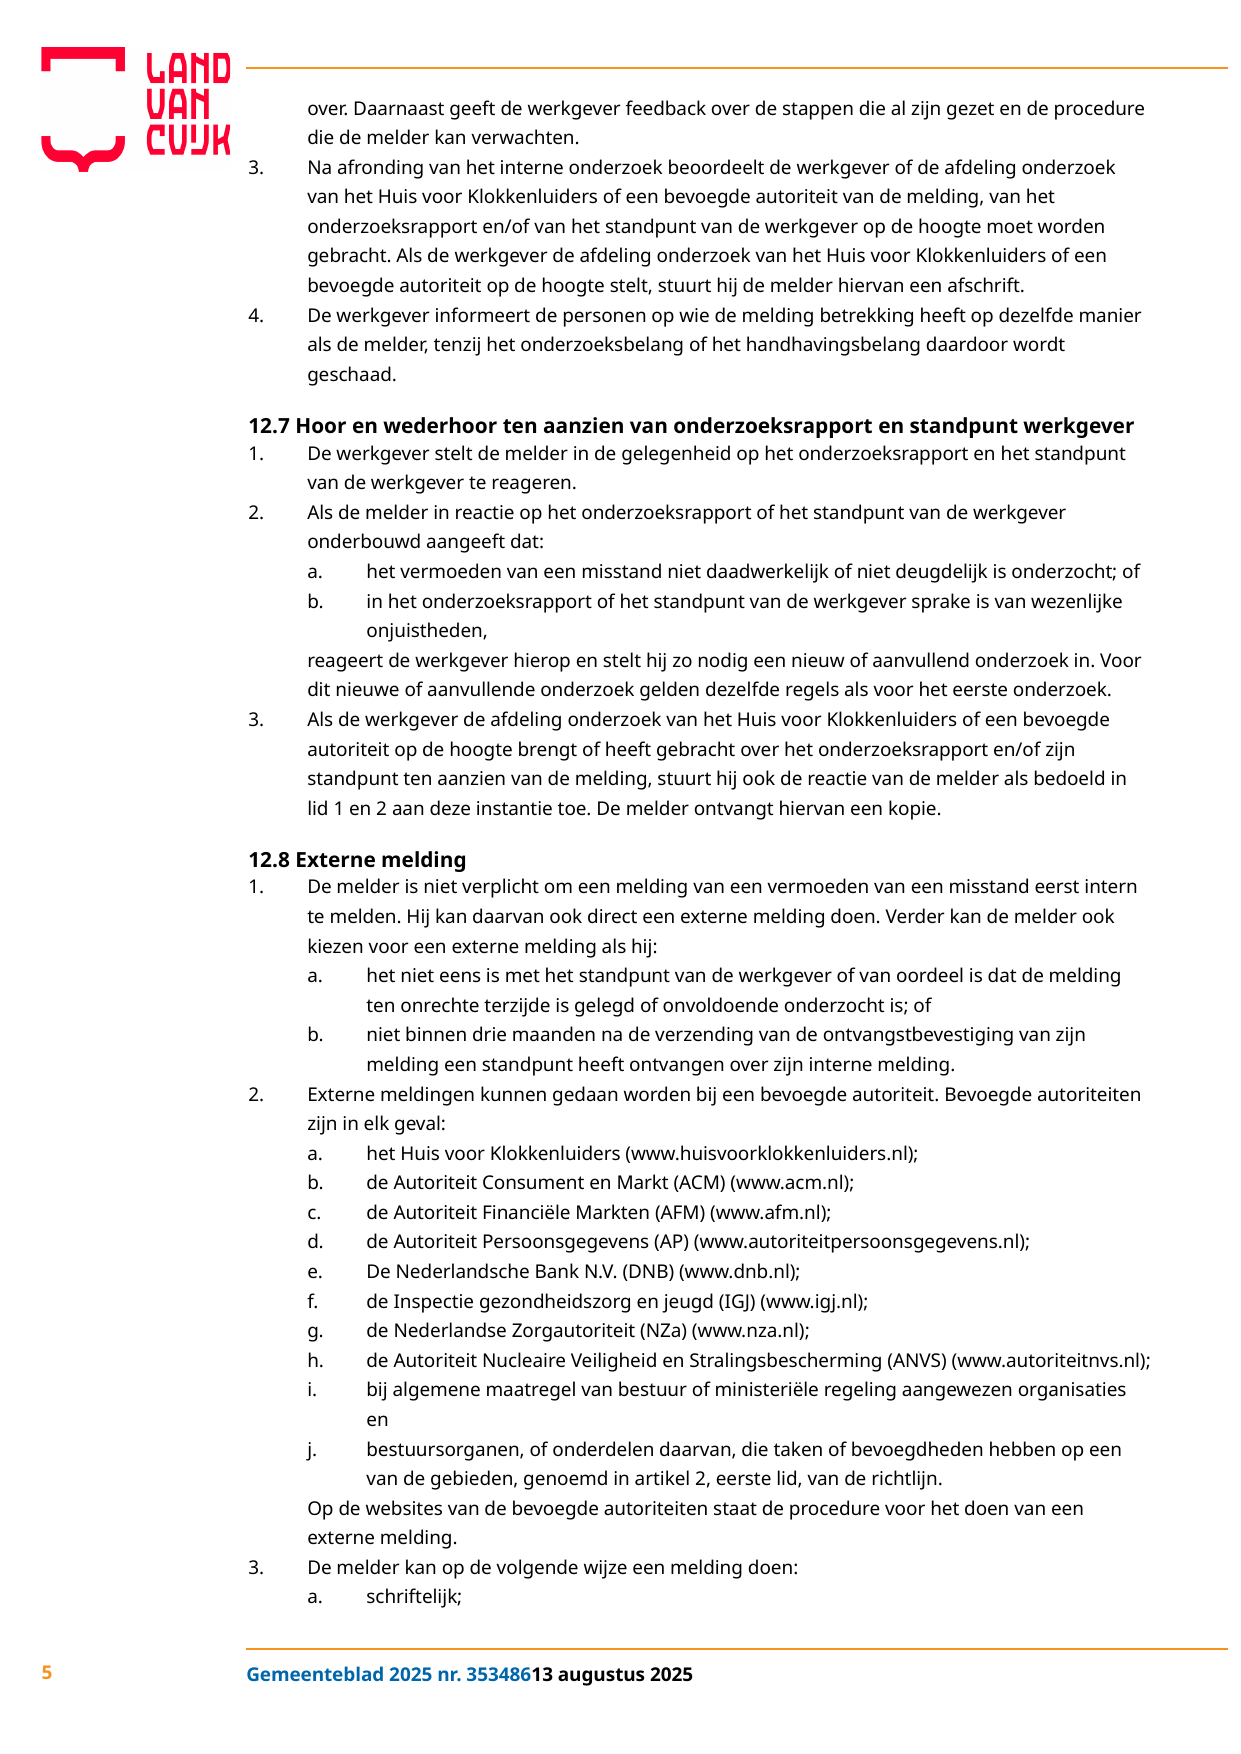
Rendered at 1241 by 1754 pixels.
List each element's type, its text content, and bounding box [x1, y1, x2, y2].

text 12.8 Externe melding [248, 845, 1152, 874]
list De Nederlandsche Bank N.V. (DNB) (www.dnb.nl); [307, 1258, 1152, 1284]
list Na afronding van het interne onderzoek beoordeelt de werkgever of de afdeling onderzoek van het Huis voor Klokkenluiders of een bevoegde autoriteit van de melding, van het onderzoeksrapport en/of van het standpunt van de werkgever op de hoogte moet worden gebracht. Als de werkgever de afdeling onderzoek van het Huis voor Klokkenluiders of een bevoegde autoriteit op de hoogte stelt, stuurt hij de melder hiervan een afschrift. [248, 154, 1152, 298]
list de Autoriteit Nucleaire Veiligheid en Stralingsbescherming (ANVS) (www.autoriteitnvs.nl); [307, 1347, 1152, 1373]
list De werkgever informeert de personen op wie de melding betrekking heeft op dezelfde manier als de melder, tenzij het onderzoeksbelang of het handhavingsbelang daardoor wordt geschaad. [248, 302, 1152, 387]
list Op de websites van de bevoegde autoriteiten staat de procedure voor het doen van een externe melding. [248, 1495, 1152, 1550]
list het niet eens is met het standpunt van de werkgever of van oordeel is dat de melding ten onrechte terzijde is gelegd of onvoldoende onderzocht is; of [307, 962, 1152, 1018]
list over. Daarnaast geeft de werkgever feedback over de stappen die al zijn gezet en de procedure die de melder kan verwachten. [248, 95, 1152, 150]
list de Autoriteit Persoonsgegevens (AP) (www.autoriteitpersoonsgegevens.nl); [307, 1229, 1152, 1254]
list in het onderzoeksrapport of het standpunt van de werkgever sprake is van wezenlijke onjuistheden, [307, 588, 1152, 643]
list bestuursorganen, of onderdelen daarvan, die taken of bevoegdheden hebben op een van de gebieden, genoemd in artikel 2, eerste lid, van de richtlijn. [307, 1436, 1152, 1491]
list reageert de werkgever hierop en stelt hij zo nodig een nieuw of aanvullend onderzoek in. Voor dit nieuwe of aanvullende onderzoek gelden dezelfde regels als voor het eerste onderzoek. [248, 647, 1152, 702]
list bij algemene maatregel van bestuur of ministeriële regeling aangewezen organisaties en [307, 1377, 1152, 1432]
list schriftelijk; [307, 1584, 1152, 1609]
text 12.7 Hoor en wederhoor ten aanzien van onderzoeksrapport en standpunt werkgever [248, 411, 1152, 440]
list De melder is niet verplicht om een melding van een vermoeden van een misstand eerst intern te melden. Hij kan daarvan ook direct een externe melding doen. Verder kan de melder ook kiezen voor een externe melding als hij: [248, 874, 1152, 959]
list Externe meldingen kunnen gedaan worden bij een bevoegde autoriteit. Bevoegde autoriteiten zijn in elk geval: [248, 1081, 1152, 1136]
list De werkgever stelt de melder in de gelegenheid op het onderzoeksrapport en het standpunt van de werkgever te reageren. [248, 440, 1152, 495]
list Als de werkgever de afdeling onderzoek van het Huis voor Klokkenluiders of een bevoegde autoriteit op de hoogte brengt of heeft gebracht over het onderzoeksrapport en/of zijn standpunt ten aanzien van de melding, stuurt hij ook de reactie van de melder als bedoeld in lid 1 en 2 aan deze instantie toe. De melder ontvangt hiervan een kopie. [248, 706, 1152, 821]
list niet binnen drie maanden na de verzending van de ontvangstbevestiging van zijn melding een standpunt heeft ontvangen over zijn interne melding. [307, 1022, 1152, 1077]
list De melder kan op de volgende wijze een melding doen: [248, 1554, 1152, 1580]
list de Autoriteit Financiële Markten (AFM) (www.afm.nl); [307, 1199, 1152, 1225]
list de Nederlandse Zorgautoriteit (NZa) (www.nza.nl); [307, 1317, 1152, 1343]
list de Inspectie gezondheidszorg en jeugd (IGJ) (www.igj.nl); [307, 1288, 1152, 1314]
list het vermoeden van een misstand niet daadwerkelijk of niet deugdelijk is onderzocht; of [307, 558, 1152, 584]
list de Autoriteit Consument en Markt (ACM) (www.acm.nl); [307, 1169, 1152, 1195]
list het Huis voor Klokkenluiders (www.huisvoorklokkenluiders.nl); [307, 1140, 1152, 1166]
list Als de melder in reactie op het onderzoeksrapport of het standpunt van de werkgever onderbouwd aangeeft dat: [248, 499, 1152, 554]
picture [41, 47, 231, 172]
